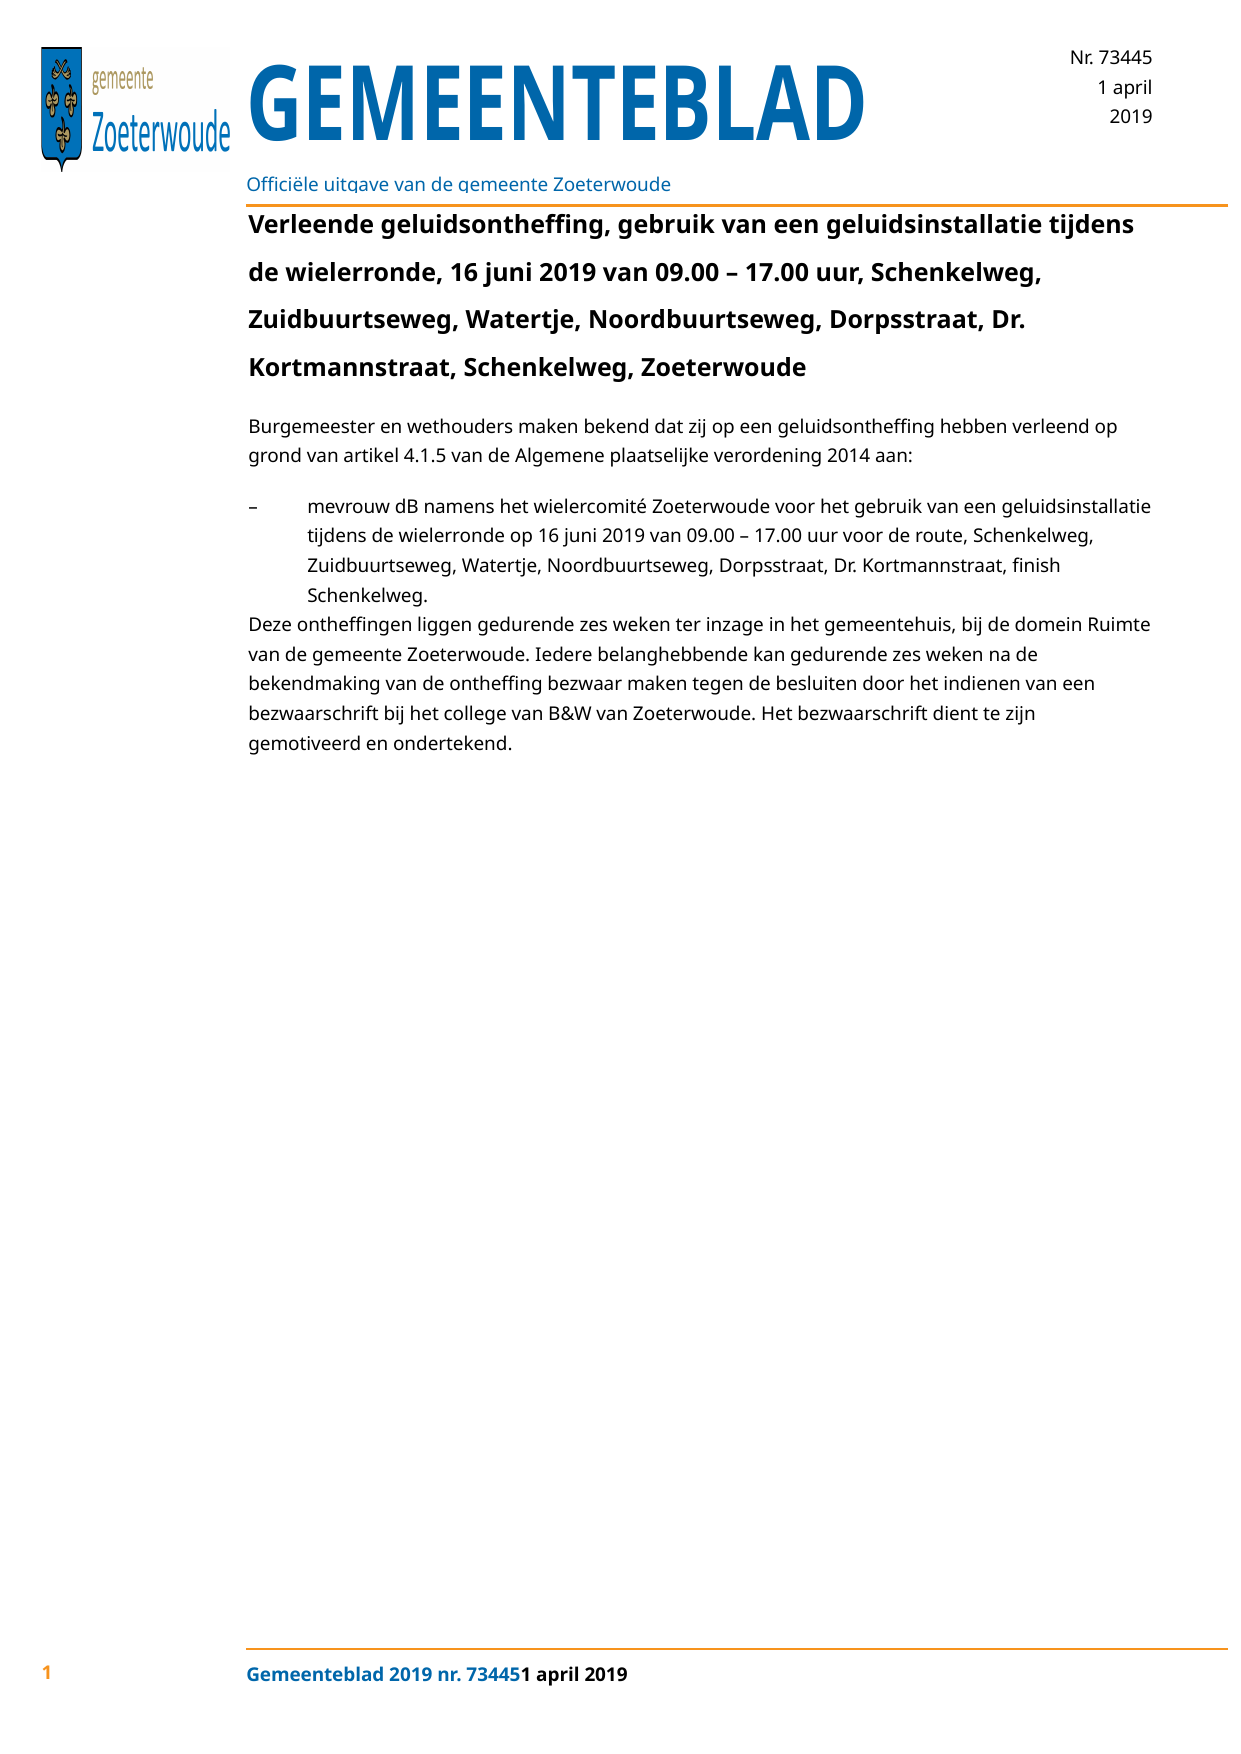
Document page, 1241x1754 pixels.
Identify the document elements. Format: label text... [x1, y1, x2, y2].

list mevrouw dB namens het wielercomité Zoeterwoude voor het gebruik van een geluidsinstallatie tijdens de wielerronde op 16 juni 2019 van 09.00 – 17.00 uur voor de route, Schenkelweg, Zuidbuurtseweg, Watertje, Noordbuurtseweg, Dorpsstraat, Dr. Kortmannstraat, finish Schenkelweg. [248, 493, 1152, 608]
text Deze ontheffingen liggen gedurende zes weken ter inzage in het gemeentehuis, bij de domein Ruimte van de gemeente Zoeterwoude. Iedere belanghebbende kan gedurende zes weken na de bekendmaking van de ontheffing bezwaar maken tegen de besluiten door het indienen van een bezwaarschrift bij het college van B&W van Zoeterwoude. Het bezwaarschrift dient te zijn gemotiveerd en ondertekend. [248, 611, 1152, 756]
text Verleende geluidsontheffing, gebruik van een geluidsinstallatie tijdens de wielerronde, 16 juni 2019 van 09.00 – 17.00 uur, Schenkelweg, Zuidbuurtseweg, Watertje, Noordbuurtseweg, Dorpsstraat, Dr. Kortmannstraat, Schenkelweg, Zoeterwoude [248, 207, 1152, 384]
picture [41, 47, 231, 172]
text Burgemeester en wethouders maken bekend dat zij op een geluidsontheffing hebben verleend op grond van artikel 4.1.5 van de Algemene plaatselijke verordening 2014 aan: [248, 413, 1152, 468]
